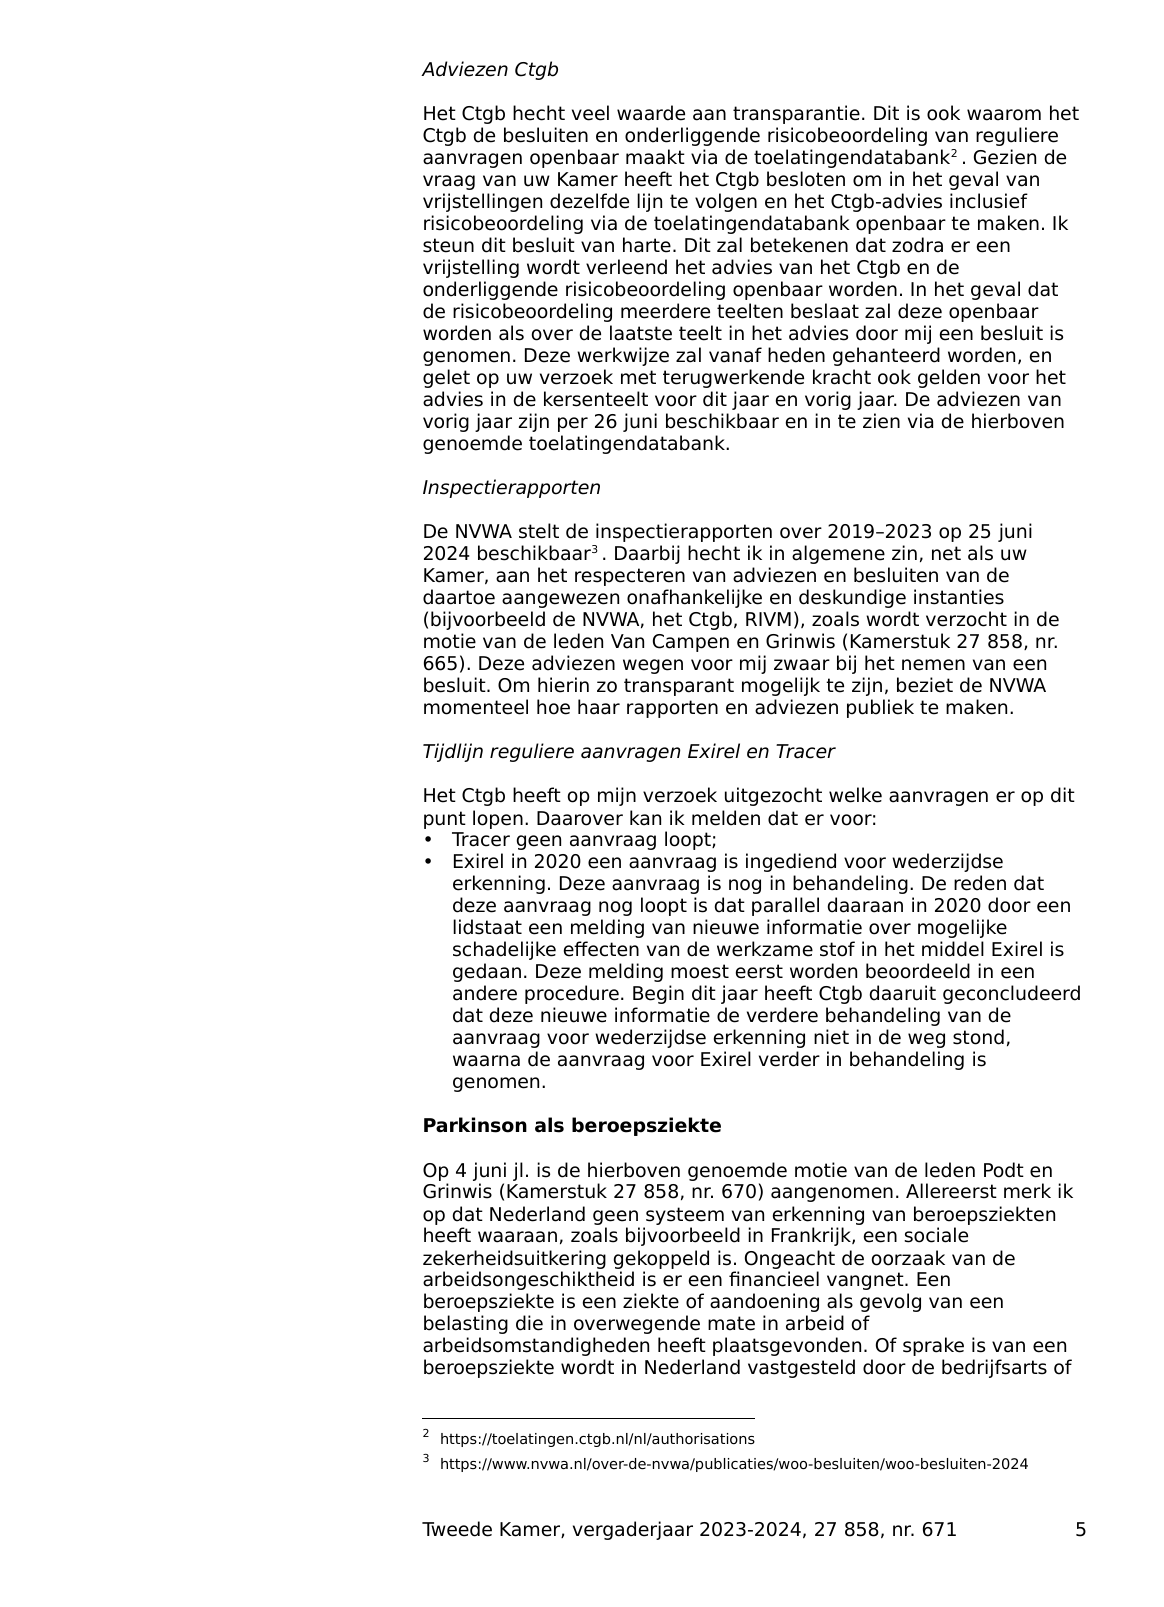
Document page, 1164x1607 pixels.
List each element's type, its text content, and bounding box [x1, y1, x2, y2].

text Het Ctgb heeft op mijn verzoek uitgezocht welke aanvragen er op dit punt lopen. Daarover kan ik melden dat er voor: [422, 785, 1087, 829]
subtitle Adviezen Ctgb [422, 59, 1087, 81]
text Het Ctgb hecht veel waarde aan transparantie. Dit is ook waarom het Ctgb de besluiten en onderliggende risicobeoordeling van reguliere aanvragen openbaar maakt via de toelatingendatabank. Gezien de vraag van uw Kamer heeft het Ctgb besloten om in het geval van vrijstellingen dezelfde lijn te volgen en het Ctgb-advies inclusief risicobeoordeling via de toelatingendatabank openbaar te maken. Ik steun dit besluit van harte. Dit zal betekenen dat zodra er een vrijstelling wordt verleend het advies van het Ctgb en de onderliggende risicobeoordeling openbaar worden. In het geval dat de risicobeoordeling meerdere teelten beslaat zal deze openbaar worden als over de laatste teelt in het advies door mij een besluit is genomen. Deze werkwijze zal vanaf heden gehanteerd worden, en gelet op uw verzoek met terugwerkende kracht ook gelden voor het advies in de kersenteelt voor dit jaar en vorig jaar. De adviezen van vorig jaar zijn per 26 juni beschikbaar en in te zien via de hierboven genoemde toelatingendatabank. [422, 103, 1087, 455]
text • Tracer geen aanvraag loopt; [422, 829, 1087, 851]
subtitle Inspectierapporten [422, 477, 1087, 499]
text https://toelatingen.ctgb.nl/nl/authorisations [422, 1427, 1087, 1449]
text De NVWA stelt de inspectierapporten over 2019–2023 op 25 juni 2024 beschikbaar. Daarbij hecht ik in algemene zin, net als uw Kamer, aan het respecteren van adviezen en besluiten van de daartoe aangewezen onafhankelijke en deskundige instanties (bijvoorbeeld de NVWA, het Ctgb, RIVM), zoals wordt verzocht in de motie van de leden Van Campen en Grinwis (Kamerstuk 27 858, nr. 665). Deze adviezen wegen voor mij zwaar bij het nemen van een besluit. Om hierin zo transparant mogelijk te zijn, beziet de NVWA momenteel hoe haar rapporten en adviezen publiek te maken. [422, 521, 1087, 719]
text Op 4 juni jl. is de hierboven genoemde motie van de leden Podt en Grinwis (Kamerstuk 27 858, nr. 670) aangenomen. Allereerst merk ik op dat Nederland geen systeem van erkenning van beroepsziekten heeft waaraan, zoals bijvoorbeeld in Frankrijk, een sociale zekerheidsuitkering gekoppeld is. Ongeacht de oorzaak van de arbeidsongeschiktheid is er een financieel vangnet. Een beroepsziekte is een ziekte of aandoening als gevolg van een belasting die in overwegende mate in arbeid of arbeidsomstandigheden heeft plaatsgevonden. Of sprake is van een beroepsziekte wordt in Nederland vastgesteld door de bedrijfsarts of [422, 1159, 1087, 1379]
subtitle Parkinson als beroepsziekte [422, 1115, 1087, 1137]
text https://www.nvwa.nl/over-de-nvwa/publicaties/woo-besluiten/woo-besluiten-2024 [422, 1452, 1087, 1474]
subtitle Tijdlijn reguliere aanvragen Exirel en Tracer [422, 741, 1087, 763]
text • Exirel in 2020 een aanvraag is ingediend voor wederzijdse erkenning. Deze aanvraag is nog in behandeling. De reden dat deze aanvraag nog loopt is dat parallel daaraan in 2020 door een lidstaat een melding van nieuwe informatie over mogelijke schadelijke effecten van de werkzame stof in het middel Exirel is gedaan. Deze melding moest eerst worden beoordeeld in een andere procedure. Begin dit jaar heeft Ctgb daaruit geconcludeerd dat deze nieuwe informatie de verdere behandeling van de aanvraag voor wederzijdse erkenning niet in de weg stond, waarna de aanvraag voor Exirel verder in behandeling is genomen. [422, 851, 1087, 1093]
